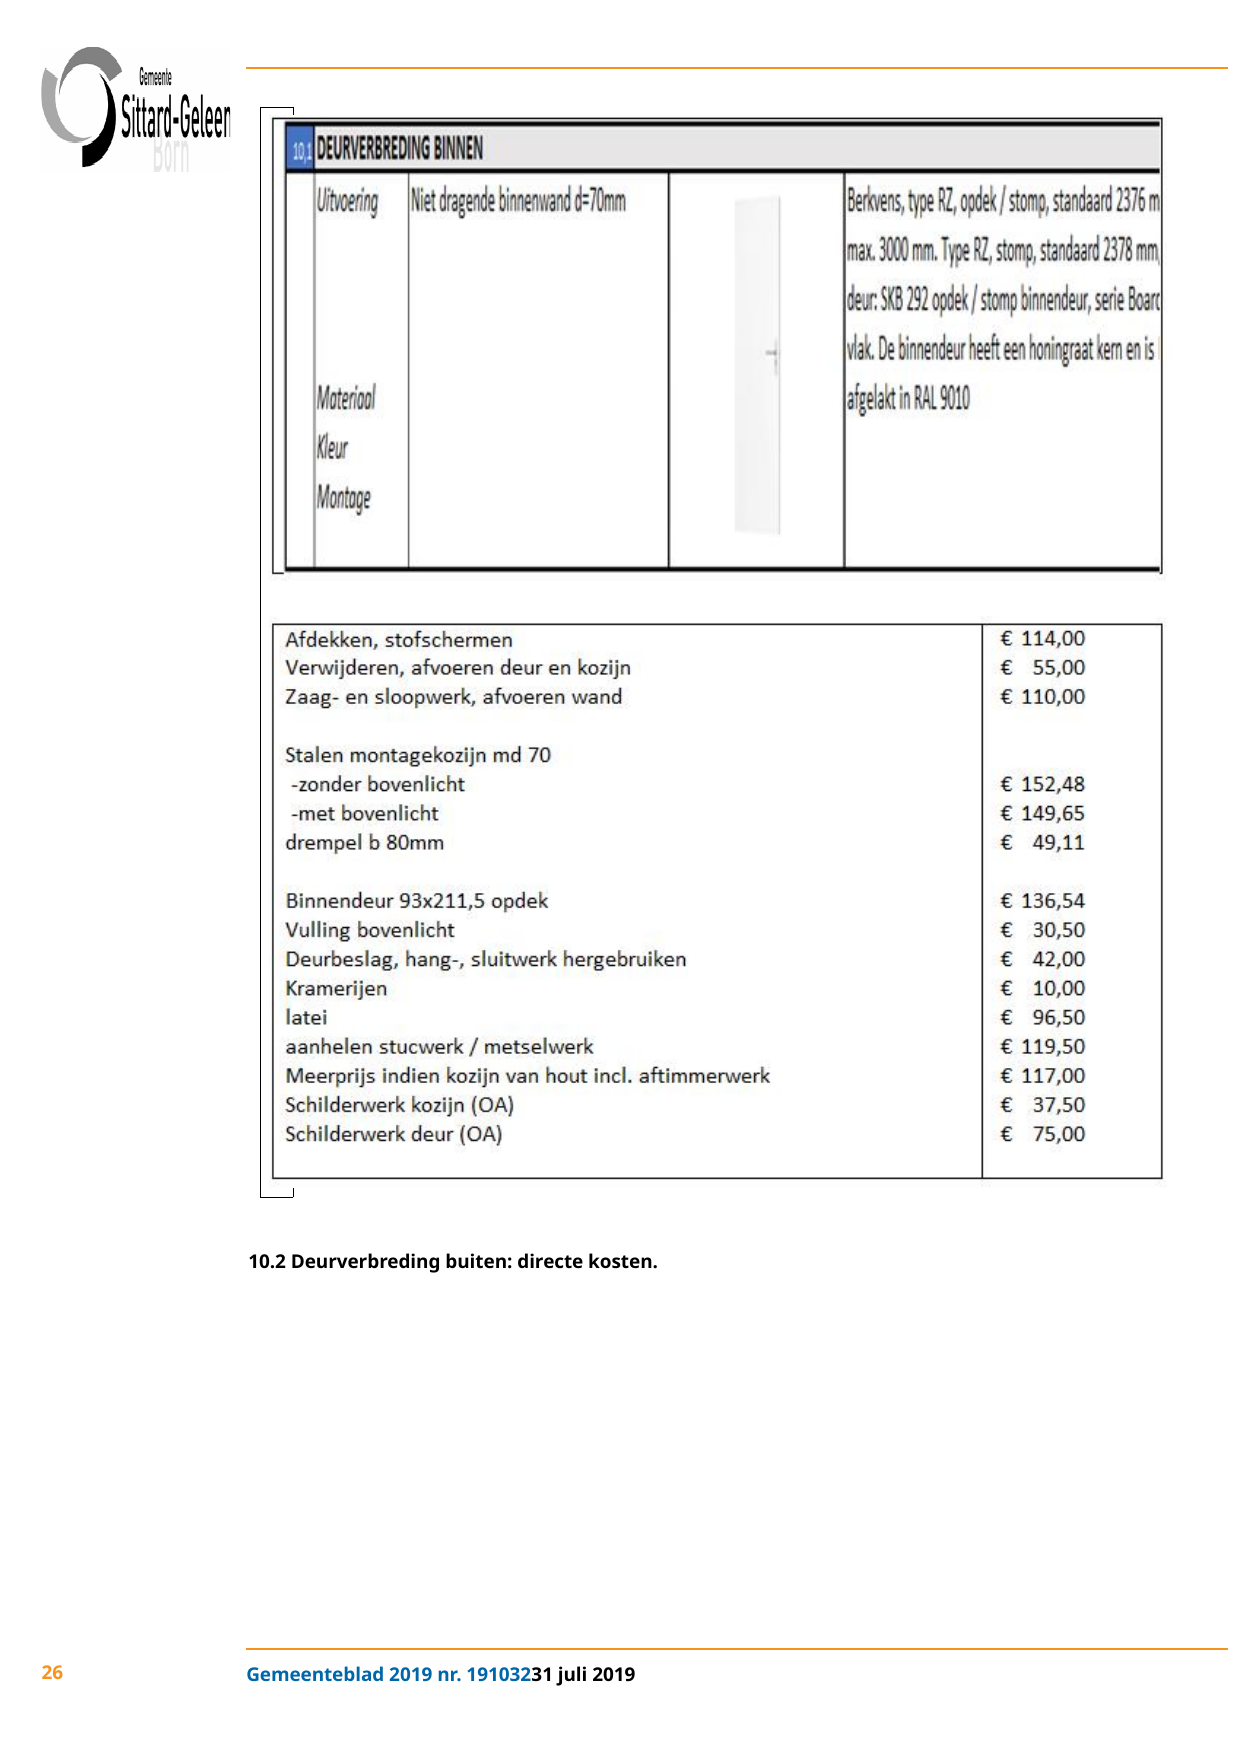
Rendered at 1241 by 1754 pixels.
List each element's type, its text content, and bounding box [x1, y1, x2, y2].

picture [268, 115, 1173, 1188]
text 10.2 Deurverbreding buiten: directe kosten. [248, 1248, 1152, 1273]
picture [41, 47, 231, 172]
